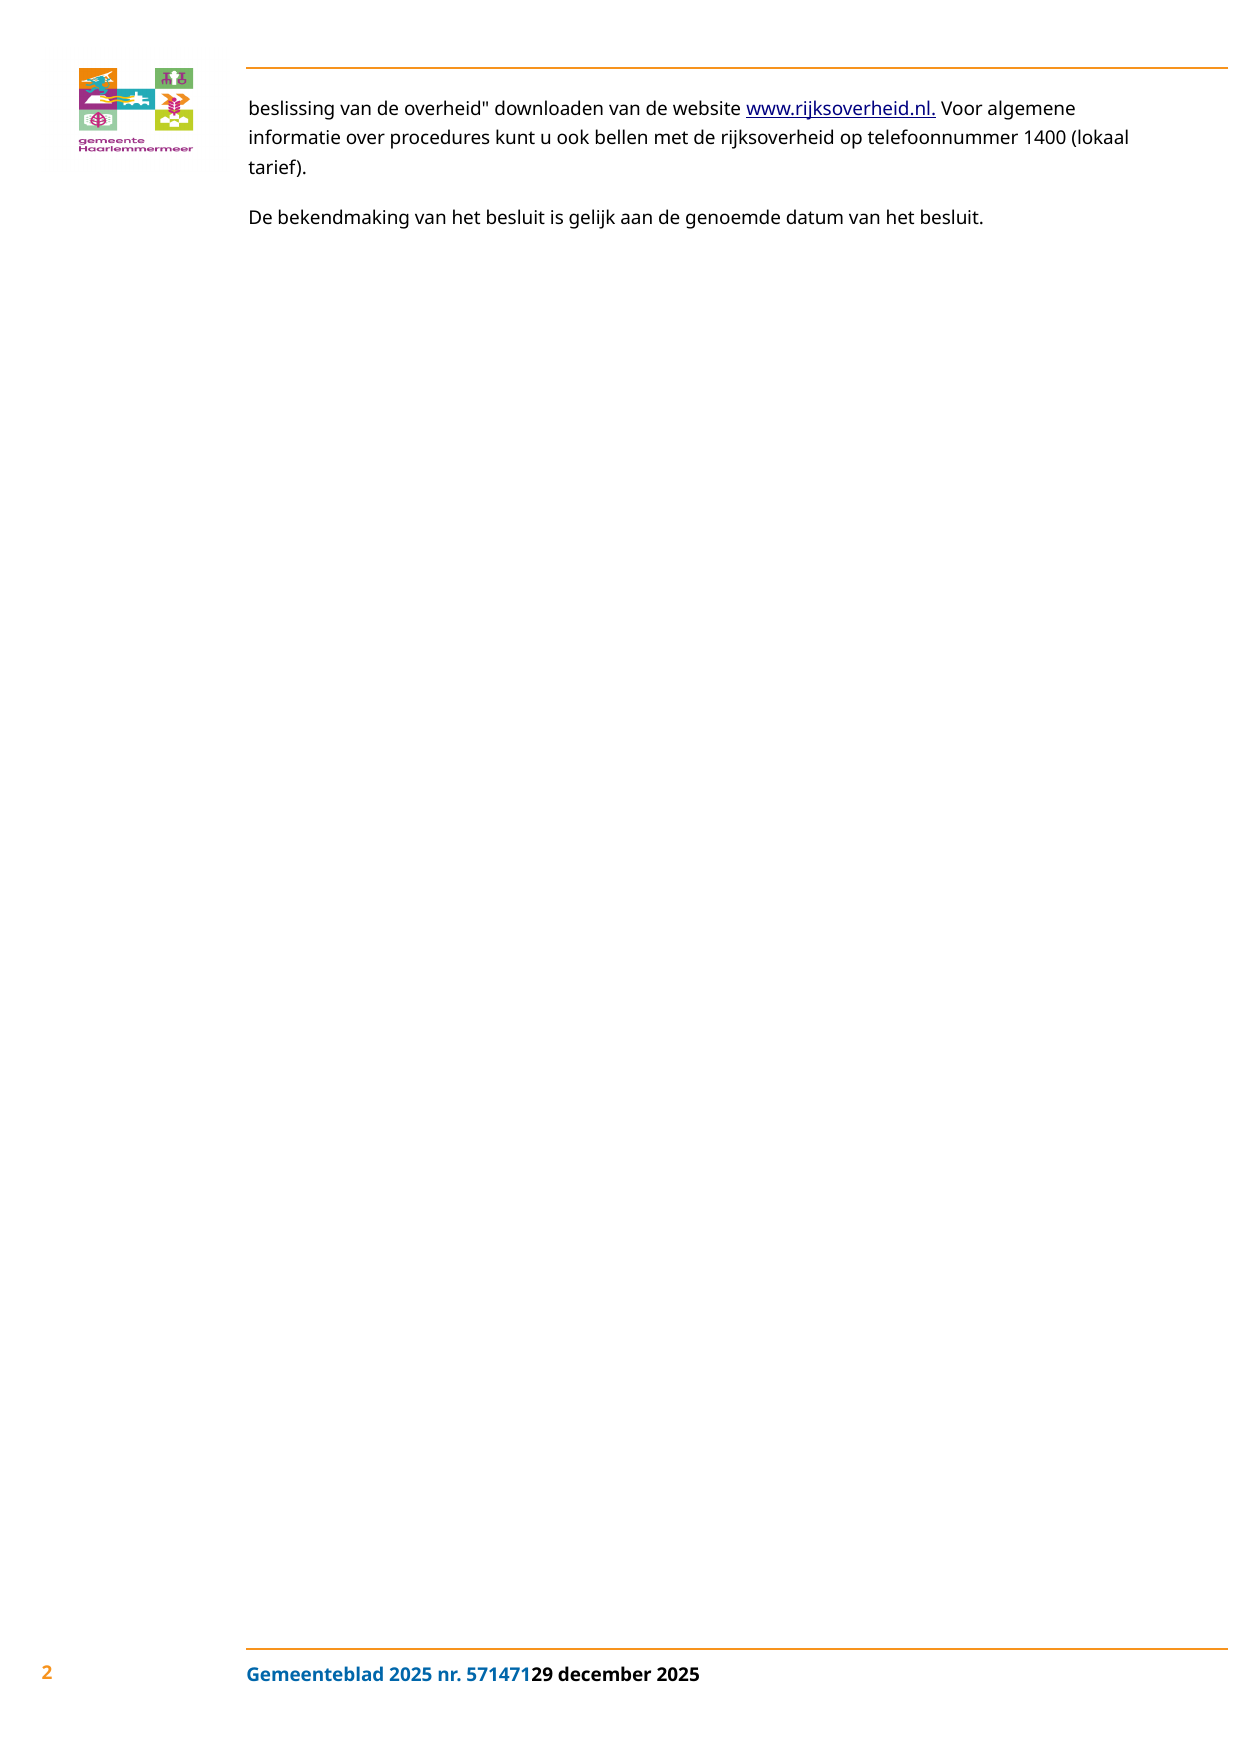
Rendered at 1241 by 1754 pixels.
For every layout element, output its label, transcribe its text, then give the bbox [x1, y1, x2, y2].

picture [41, 47, 231, 172]
text De bekendmaking van het besluit is gelijk aan de genoemde datum van het besluit. [248, 204, 1152, 230]
text beslissing van de overheid" downloaden van de website www.rijksoverheid.nl. Voor algemene informatie over procedures kunt u ook bellen met de rijksoverheid op telefoonnummer 1400 (lokaal tarief). [248, 95, 1152, 180]
